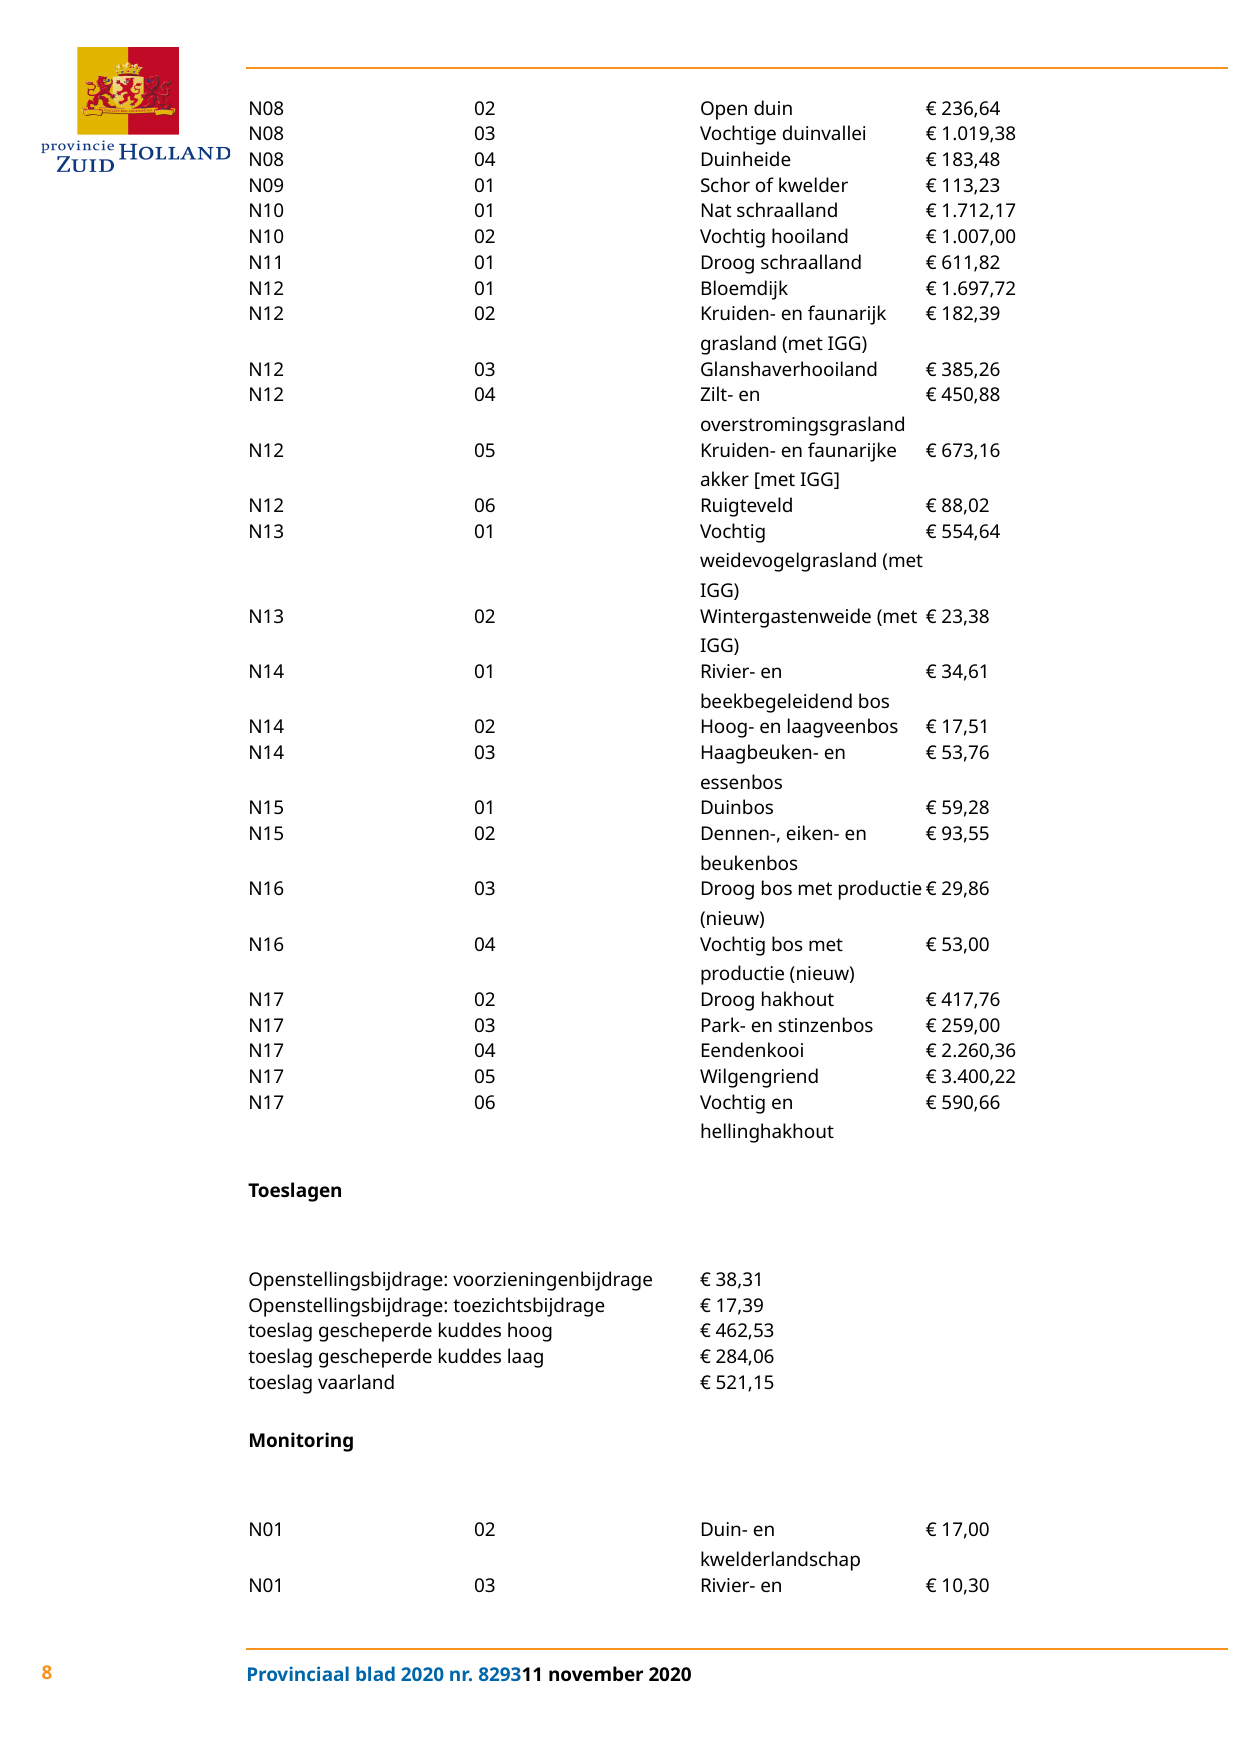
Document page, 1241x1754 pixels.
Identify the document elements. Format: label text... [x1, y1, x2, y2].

table_cell € 554,64 [926, 518, 1152, 603]
table_cell € 93,55 [926, 820, 1152, 876]
table_cell 03 [474, 876, 700, 931]
table_cell 01 [474, 275, 700, 301]
table_cell Duinbos [700, 795, 926, 820]
table_cell Glanshaverhooiland [700, 356, 926, 382]
table_cell N14 [248, 658, 474, 713]
table_cell € 59,28 [926, 795, 1152, 820]
text Toeslagen [248, 1177, 1152, 1203]
table_cell 01 [474, 198, 700, 223]
table_cell Rivier- en [700, 1572, 926, 1597]
table_cell € 53,76 [926, 739, 1152, 794]
table_cell N01 [248, 1572, 474, 1597]
table_cell N08 [248, 95, 474, 121]
table_cell N13 [248, 518, 474, 603]
table_cell 05 [474, 1064, 700, 1089]
table_header N01 [248, 1516, 474, 1572]
table_cell 01 [474, 795, 700, 820]
table_cell Dennen-, eiken- en beukenbos [700, 820, 926, 876]
table_cell N16 [248, 931, 474, 986]
table_cell Droog hakhout [700, 986, 926, 1012]
table_cell Droog bos met productie (nieuw) [700, 876, 926, 931]
table_cell N13 [248, 603, 474, 658]
table_cell 04 [474, 382, 700, 437]
table_cell 01 [474, 658, 700, 713]
table_cell € 1.019,38 [926, 121, 1152, 146]
table_cell N12 [248, 437, 474, 492]
table_cell N09 [248, 172, 474, 198]
table_header Openstellingsbijdrage: voorzieningenbijdrage [248, 1266, 700, 1292]
table_cell N10 [248, 224, 474, 249]
table_cell toeslag gescheperde kuddes hoog [248, 1318, 700, 1343]
table_cell € 611,82 [926, 249, 1152, 275]
table_cell € 385,26 [926, 356, 1152, 382]
table_cell Duinheide [700, 146, 926, 172]
table_cell Wilgengriend [700, 1064, 926, 1089]
table_cell € 673,16 [926, 437, 1152, 492]
table_cell Vochtig weidevogelgrasland (met IGG) [700, 518, 926, 603]
table_cell 06 [474, 1089, 700, 1144]
table_cell € 182,39 [926, 301, 1152, 356]
table_cell N15 [248, 795, 474, 820]
table_cell € 417,76 [926, 986, 1152, 1012]
table_cell Rivier- en beekbegeleidend bos [700, 658, 926, 713]
table_cell N12 [248, 275, 474, 301]
table_cell Zilt- en overstromingsgrasland [700, 382, 926, 437]
table_cell € 284,06 [700, 1343, 1152, 1369]
table_cell 05 [474, 437, 700, 492]
table_cell N08 [248, 121, 474, 146]
table_cell N10 [248, 198, 474, 223]
table_cell 02 [474, 224, 700, 249]
table_cell Kruiden- en faunarijk grasland (met IGG) [700, 301, 926, 356]
picture [41, 47, 231, 172]
table_cell Hoog- en laagveenbos [700, 714, 926, 739]
table_cell Wintergastenweide (met IGG) [700, 603, 926, 658]
table_cell 02 [474, 820, 700, 876]
table_cell € 521,15 [700, 1369, 1152, 1395]
table_cell 02 [474, 301, 700, 356]
table_cell Schor of kwelder [700, 172, 926, 198]
table_cell N08 [248, 146, 474, 172]
text Monitoring [248, 1428, 1152, 1453]
table_cell 03 [474, 739, 700, 794]
table_cell € 10,30 [926, 1572, 1152, 1597]
table_cell € 462,53 [700, 1318, 1152, 1343]
table_cell € 590,66 [926, 1089, 1152, 1144]
table_cell Ruigteveld [700, 492, 926, 518]
table_cell N17 [248, 986, 474, 1012]
table_cell Openstellingsbijdrage: toezichtsbijdrage [248, 1292, 700, 1318]
table_cell 02 [474, 714, 700, 739]
table_cell 03 [474, 121, 700, 146]
table_cell € 236,64 [926, 95, 1152, 121]
table_cell N15 [248, 820, 474, 876]
table_cell € 17,39 [700, 1292, 1152, 1318]
table_cell N17 [248, 1089, 474, 1144]
table_cell 03 [474, 1572, 700, 1597]
table_cell € 2.260,36 [926, 1038, 1152, 1063]
table_cell N14 [248, 739, 474, 794]
table_cell Park- en stinzenbos [700, 1012, 926, 1038]
table_cell € 1.712,17 [926, 198, 1152, 223]
table_cell toeslag vaarland [248, 1369, 700, 1395]
table_header Duin- en kwelderlandschap [700, 1516, 926, 1572]
table_cell 02 [474, 95, 700, 121]
table_cell € 450,88 [926, 382, 1152, 437]
table_cell toeslag gescheperde kuddes laag [248, 1343, 700, 1369]
table_cell N11 [248, 249, 474, 275]
table_cell € 3.400,22 [926, 1064, 1152, 1089]
table_cell 04 [474, 146, 700, 172]
table_cell N14 [248, 714, 474, 739]
table_cell Kruiden- en faunarijke akker [met IGG] [700, 437, 926, 492]
table_header € 17,00 [926, 1516, 1152, 1572]
table_cell 03 [474, 1012, 700, 1038]
table_cell N17 [248, 1012, 474, 1038]
table_cell € 1.697,72 [926, 275, 1152, 301]
table_cell Bloemdijk [700, 275, 926, 301]
table_cell € 17,51 [926, 714, 1152, 739]
table_cell 01 [474, 249, 700, 275]
table_cell 06 [474, 492, 700, 518]
table_header 02 [474, 1516, 700, 1572]
table_cell N12 [248, 382, 474, 437]
table_cell Vochtige duinvallei [700, 121, 926, 146]
table_cell € 113,23 [926, 172, 1152, 198]
table_cell Open duin [700, 95, 926, 121]
table_cell € 88,02 [926, 492, 1152, 518]
table_cell Nat schraalland [700, 198, 926, 223]
table_cell Vochtig bos met productie (nieuw) [700, 931, 926, 986]
table_cell N12 [248, 301, 474, 356]
table_cell 04 [474, 931, 700, 986]
table_cell € 23,38 [926, 603, 1152, 658]
table_cell 02 [474, 603, 700, 658]
table_cell N16 [248, 876, 474, 931]
table_cell Droog schraalland [700, 249, 926, 275]
table_cell N12 [248, 356, 474, 382]
table_cell € 29,86 [926, 876, 1152, 931]
table_cell N17 [248, 1038, 474, 1063]
table_cell 02 [474, 986, 700, 1012]
table_cell Vochtig en hellinghakhout [700, 1089, 926, 1144]
table_cell € 34,61 [926, 658, 1152, 713]
table_cell Haagbeuken- en essenbos [700, 739, 926, 794]
table_cell 04 [474, 1038, 700, 1063]
table_cell 01 [474, 518, 700, 603]
table_cell € 259,00 [926, 1012, 1152, 1038]
table_cell Vochtig hooiland [700, 224, 926, 249]
table_cell N17 [248, 1064, 474, 1089]
table_cell Eendenkooi [700, 1038, 926, 1063]
table_cell N12 [248, 492, 474, 518]
table_cell € 183,48 [926, 146, 1152, 172]
table_cell 01 [474, 172, 700, 198]
table_header € 38,31 [700, 1266, 1152, 1292]
table_cell € 53,00 [926, 931, 1152, 986]
table_cell € 1.007,00 [926, 224, 1152, 249]
table_cell 03 [474, 356, 700, 382]
